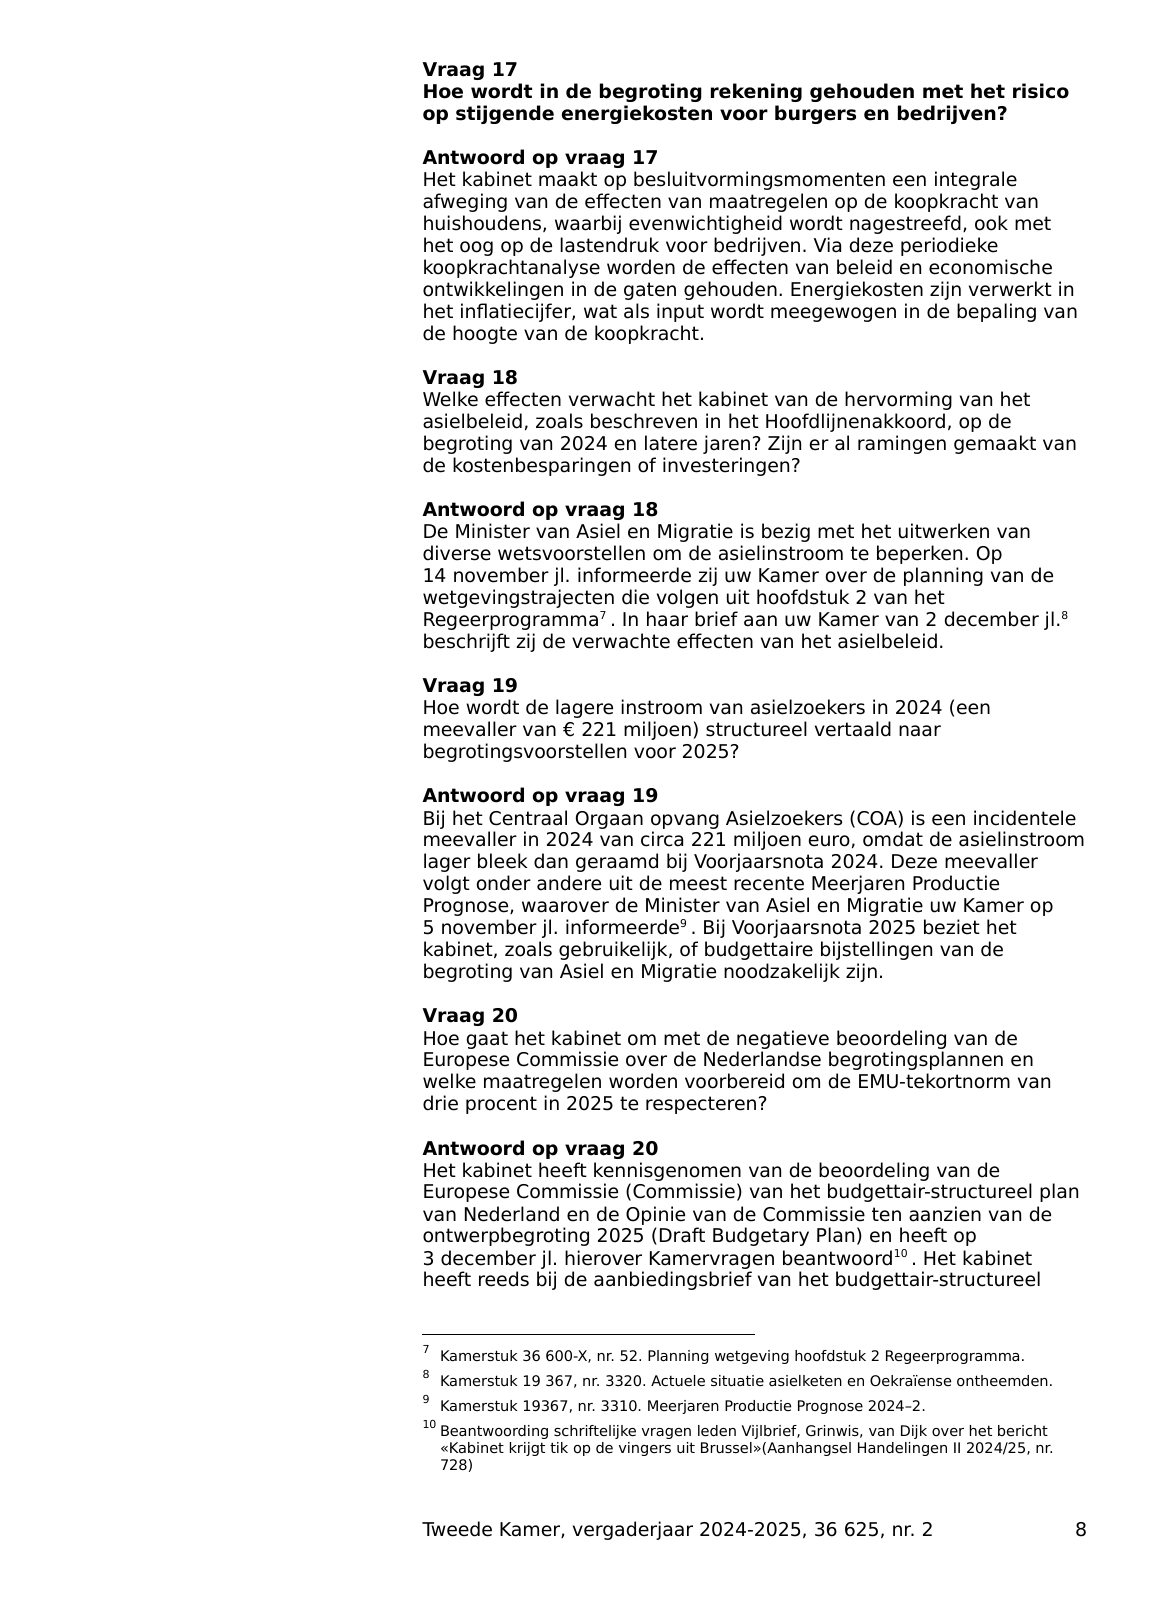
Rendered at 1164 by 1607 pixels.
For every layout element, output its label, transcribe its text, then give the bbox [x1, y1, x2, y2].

text Bĳ het Centraal Orgaan opvang Asielzoekers (COA) is een incidentele meevaller in 2024 van circa 221 miljoen euro, omdat de asielinstroom lager bleek dan geraamd bĳ Voorjaarsnota 2024. Deze meevaller volgt onder andere uit de meest recente Meerjaren Productie Prognose, waarover de Minister van Asiel en Migratie uw Kamer op 5 november jl. informeerde. Bij Voorjaarsnota 2025 beziet het kabinet, zoals gebruikelijk, of budgettaire bijstellingen van de begroting van Asiel en Migratie noodzakelijk zijn. [422, 807, 1087, 983]
text Kamerstuk 19 367, nr. 3320. Actuele situatie asielketen en Oekraïense ontheemden. [422, 1368, 1087, 1391]
text Hoe gaat het kabinet om met de negatieve beoordeling van de Europese Commissie over de Nederlandse begrotingsplannen en welke maatregelen worden voorbereid om de EMU-tekortnorm van drie procent in 2025 te respecteren? [422, 1027, 1087, 1115]
text Antwoord op vraag 20 [422, 1137, 1087, 1159]
text Welke effecten verwacht het kabinet van de hervorming van het asielbeleid, zoals beschreven in het Hoofdlijnenakkoord, op de begroting van 2024 en latere jaren? Zijn er al ramingen gemaakt van de kostenbesparingen of investeringen? [422, 389, 1087, 477]
text Vraag 18 [422, 367, 1087, 389]
text Kamerstuk 19367, nr. 3310. Meerjaren Productie Prognose 2024–2. [422, 1393, 1087, 1416]
text Hoe wordt in de begroting rekening gehouden met het risico op stijgende energiekosten voor burgers en bedrijven? [422, 81, 1087, 125]
text Het kabinet maakt op besluitvormingsmomenten een integrale afweging van de effecten van maatregelen op de koopkracht van huishoudens, waarbij evenwichtigheid wordt nagestreefd, ook met het oog op de lastendruk voor bedrijven. Via deze periodieke koopkrachtanalyse worden de effecten van beleid en economische ontwikkelingen in de gaten gehouden. Energiekosten zijn verwerkt in het inflatiecijfer, wat als input wordt meegewogen in de bepaling van de hoogte van de koopkracht. [422, 169, 1087, 345]
text Beantwoording schriftelijke vragen leden Vijlbrief, Grinwis, van Dijk over het bericht «Kabinet krijgt tik op de vingers uit Brussel»(Aanhangsel Handelingen II 2024/25, nr. 728) [422, 1418, 1087, 1474]
text Antwoord op vraag 17 [422, 147, 1087, 169]
text Vraag 19 [422, 675, 1087, 697]
text Kamerstuk 36 600-X, nr. 52. Planning wetgeving hoofdstuk 2 Regeerprogramma. [422, 1343, 1087, 1366]
text Het kabinet heeft kennisgenomen van de beoordeling van de Europese Commissie (Commissie) van het budgettair-structureel plan van Nederland en de Opinie van de Commissie ten aanzien van de ontwerpbegroting 2025 (Draft Budgetary Plan) en heeft op 3 december jl. hierover Kamervragen beantwoord. Het kabinet heeft reeds bij de aanbiedingsbrief van het budgettair-structureel [422, 1159, 1087, 1291]
text Antwoord op vraag 18 [422, 499, 1087, 521]
text Vraag 20 [422, 1005, 1087, 1027]
text Antwoord op vraag 19 [422, 785, 1087, 807]
text Vraag 17 [422, 59, 1087, 81]
text Hoe wordt de lagere instroom van asielzoekers in 2024 (een meevaller van € 221 miljoen) structureel vertaald naar begrotingsvoorstellen voor 2025? [422, 697, 1087, 763]
text De Minister van Asiel en Migratie is bezig met het uitwerken van diverse wetsvoorstellen om de asielinstroom te beperken. Op 14 november jl. informeerde zij uw Kamer over de planning van de wetgevingstrajecten die volgen uit hoofdstuk 2 van het Regeerprogramma. In haar brief aan uw Kamer van 2 december jl. beschrijft zij de verwachte effecten van het asielbeleid. [422, 521, 1087, 653]
